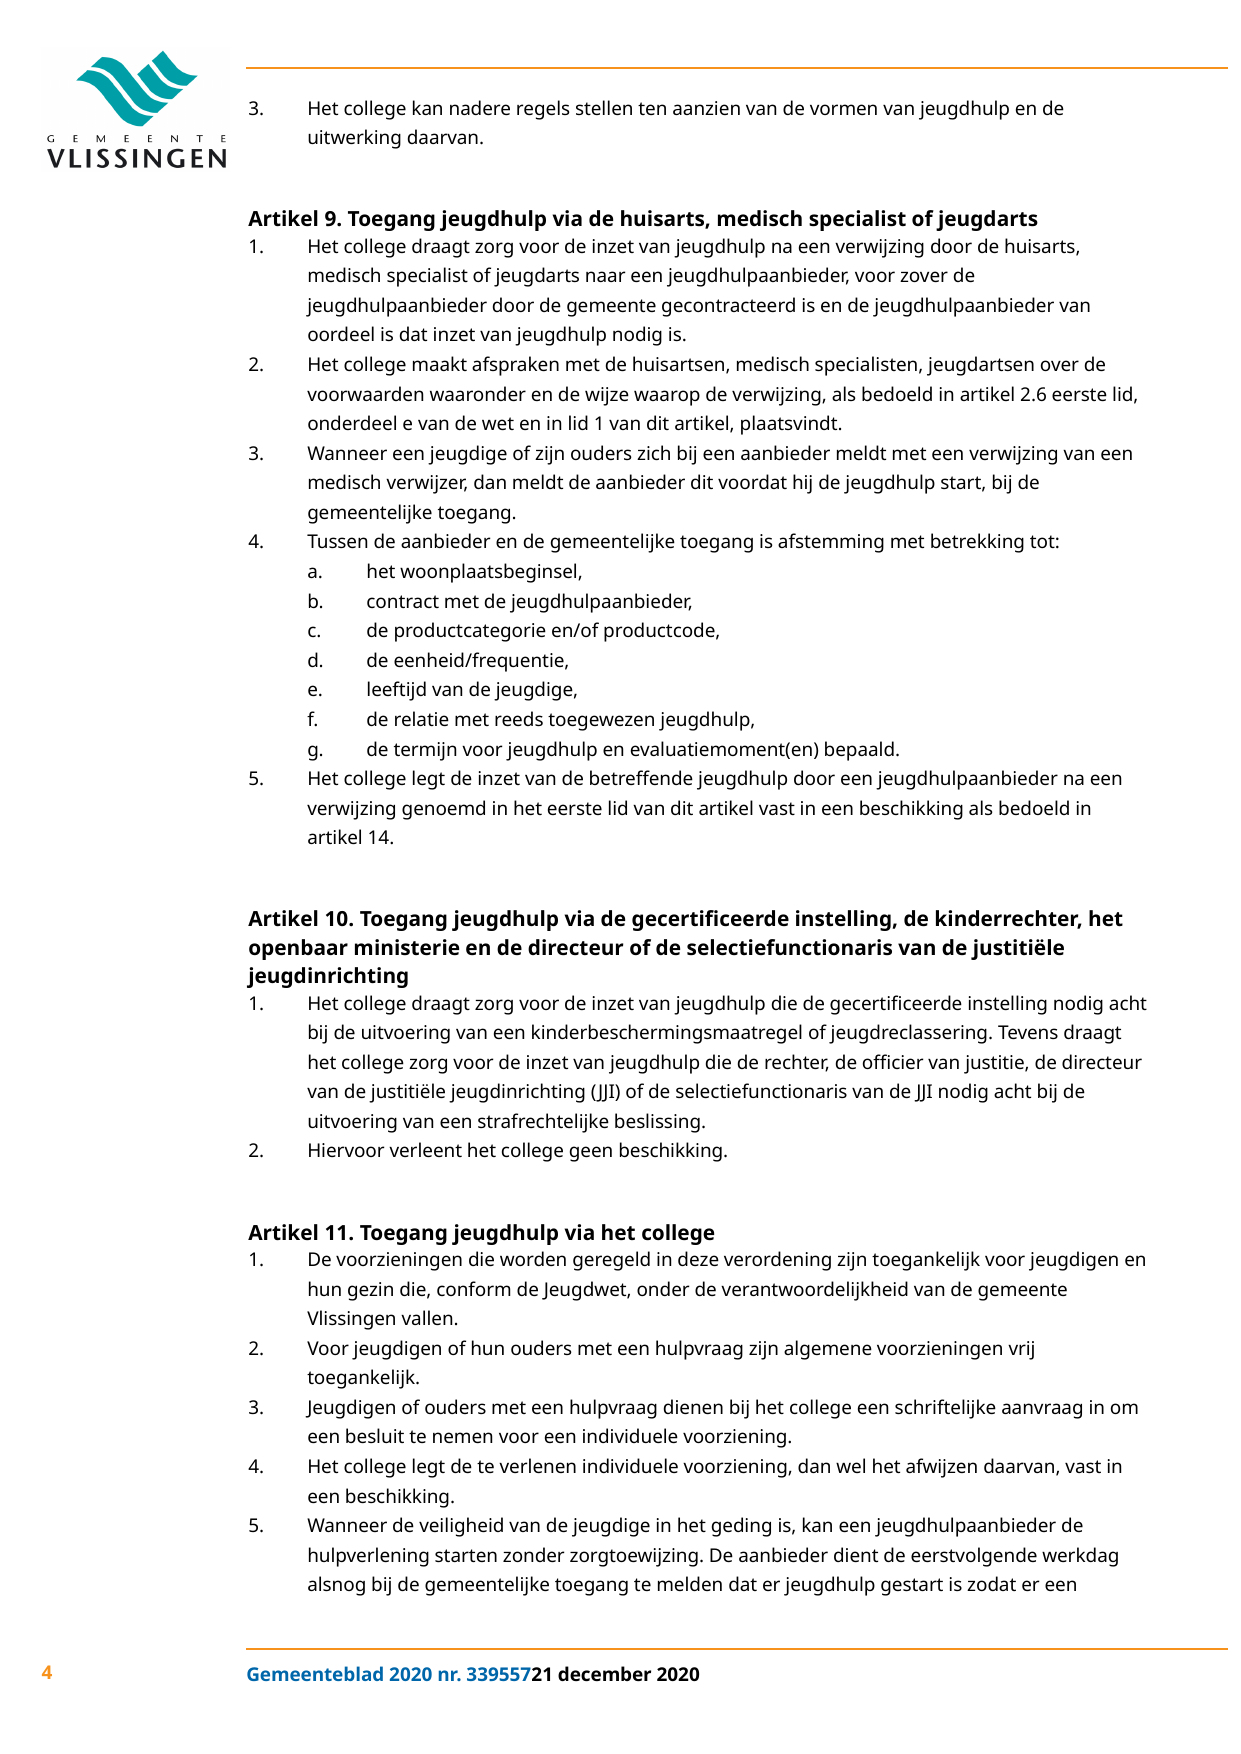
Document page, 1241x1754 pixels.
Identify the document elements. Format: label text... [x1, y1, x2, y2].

list Het college kan nadere regels stellen ten aanzien van de vormen van jeugdhulp en de uitwerking daarvan. [248, 95, 1152, 150]
list Hiervoor verleent het college geen beschikking. [248, 1138, 1152, 1163]
list Het college draagt zorg voor de inzet van jeugdhulp die de gecertificeerde instelling nodig acht bij de uitvoering van een kinderbeschermingsmaatregel of jeugdreclassering. Tevens draagt het college zorg voor de inzet van jeugdhulp die de rechter, de officier van justitie, de directeur van de justitiële jeugdinrichting (JJI) of de selectiefunctionaris van de JJI nodig acht bij de uitvoering van een strafrechtelijke beslissing. [248, 990, 1152, 1134]
list Wanneer de veiligheid van de jeugdige in het geding is, kan een jeugdhulpaanbieder de hulpverlening starten zonder zorgtoewijzing. De aanbieder dient de eerstvolgende werkdag alsnog bij de gemeentelijke toegang te melden dat er jeugdhulp gestart is zodat er een [248, 1512, 1152, 1597]
list de productcategorie en/of productcode, [307, 617, 1152, 643]
list de relatie met reeds toegewezen jeugdhulp, [307, 706, 1152, 732]
list Tussen de aanbieder en de gemeentelijke toegang is afstemming met betrekking tot: [248, 529, 1152, 554]
list Het college draagt zorg voor de inzet van jeugdhulp na een verwijzing door de huisarts, medisch specialist of jeugdarts naar een jeugdhulpaanbieder, voor zover de jeugdhulpaanbieder door de gemeente gecontracteerd is en de jeugdhulpaanbieder van oordeel is dat inzet van jeugdhulp nodig is. [248, 233, 1152, 347]
list De voorzieningen die worden geregeld in deze verordening zijn toegankelijk voor jeugdigen en hun gezin die, conform de Jeugdwet, onder de verantwoordelijkheid van de gemeente Vlissingen vallen. [248, 1246, 1152, 1331]
list de termijn voor jeugdhulp en evaluatiemoment(en) bepaald. [307, 736, 1152, 761]
list Wanneer een jeugdige of zijn ouders zich bij een aanbieder meldt met een verwijzing van een medisch verwijzer, dan meldt de aanbieder dit voordat hij de jeugdhulp start, bij de gemeentelijke toegang. [248, 440, 1152, 525]
list contract met de jeugdhulpaanbieder, [307, 588, 1152, 613]
list het woonplaatsbeginsel, [307, 558, 1152, 584]
list Voor jeugdigen of hun ouders met een hulpvraag zijn algemene voorzieningen vrij toegankelijk. [248, 1335, 1152, 1390]
text Artikel 9. Toegang jeugdhulp via de huisarts, medisch specialist of jeugdarts [248, 204, 1152, 233]
list de eenheid/frequentie, [307, 647, 1152, 673]
text Artikel 10. Toegang jeugdhulp via de gecertificeerde instelling, de kinderrechter, het openbaar ministerie en de directeur of de selectiefunctionaris van de justitiële jeugdinrichting [248, 904, 1152, 990]
list leeftijd van de jeugdige, [307, 677, 1152, 702]
list Het college maakt afspraken met de huisartsen, medisch specialisten, jeugdartsen over de voorwaarden waaronder en de wijze waarop de verwijzing, als bedoeld in artikel 2.6 eerste lid, onderdeel e van de wet en in lid 1 van dit artikel, plaatsvindt. [248, 351, 1152, 436]
text Artikel 11. Toegang jeugdhulp via het college [248, 1218, 1152, 1246]
list Het college legt de inzet van de betreffende jeugdhulp door een jeugdhulpaanbieder na een verwijzing genoemd in het eerste lid van dit artikel vast in een beschikking als bedoeld in artikel 14. [248, 765, 1152, 850]
list Jeugdigen of ouders met een hulpvraag dienen bij het college een schriftelijke aanvraag in om een besluit te nemen voor een individuele voorziening. [248, 1394, 1152, 1449]
picture [41, 47, 231, 172]
list Het college legt de te verlenen individuele voorziening, dan wel het afwijzen daarvan, vast in een beschikking. [248, 1453, 1152, 1508]
